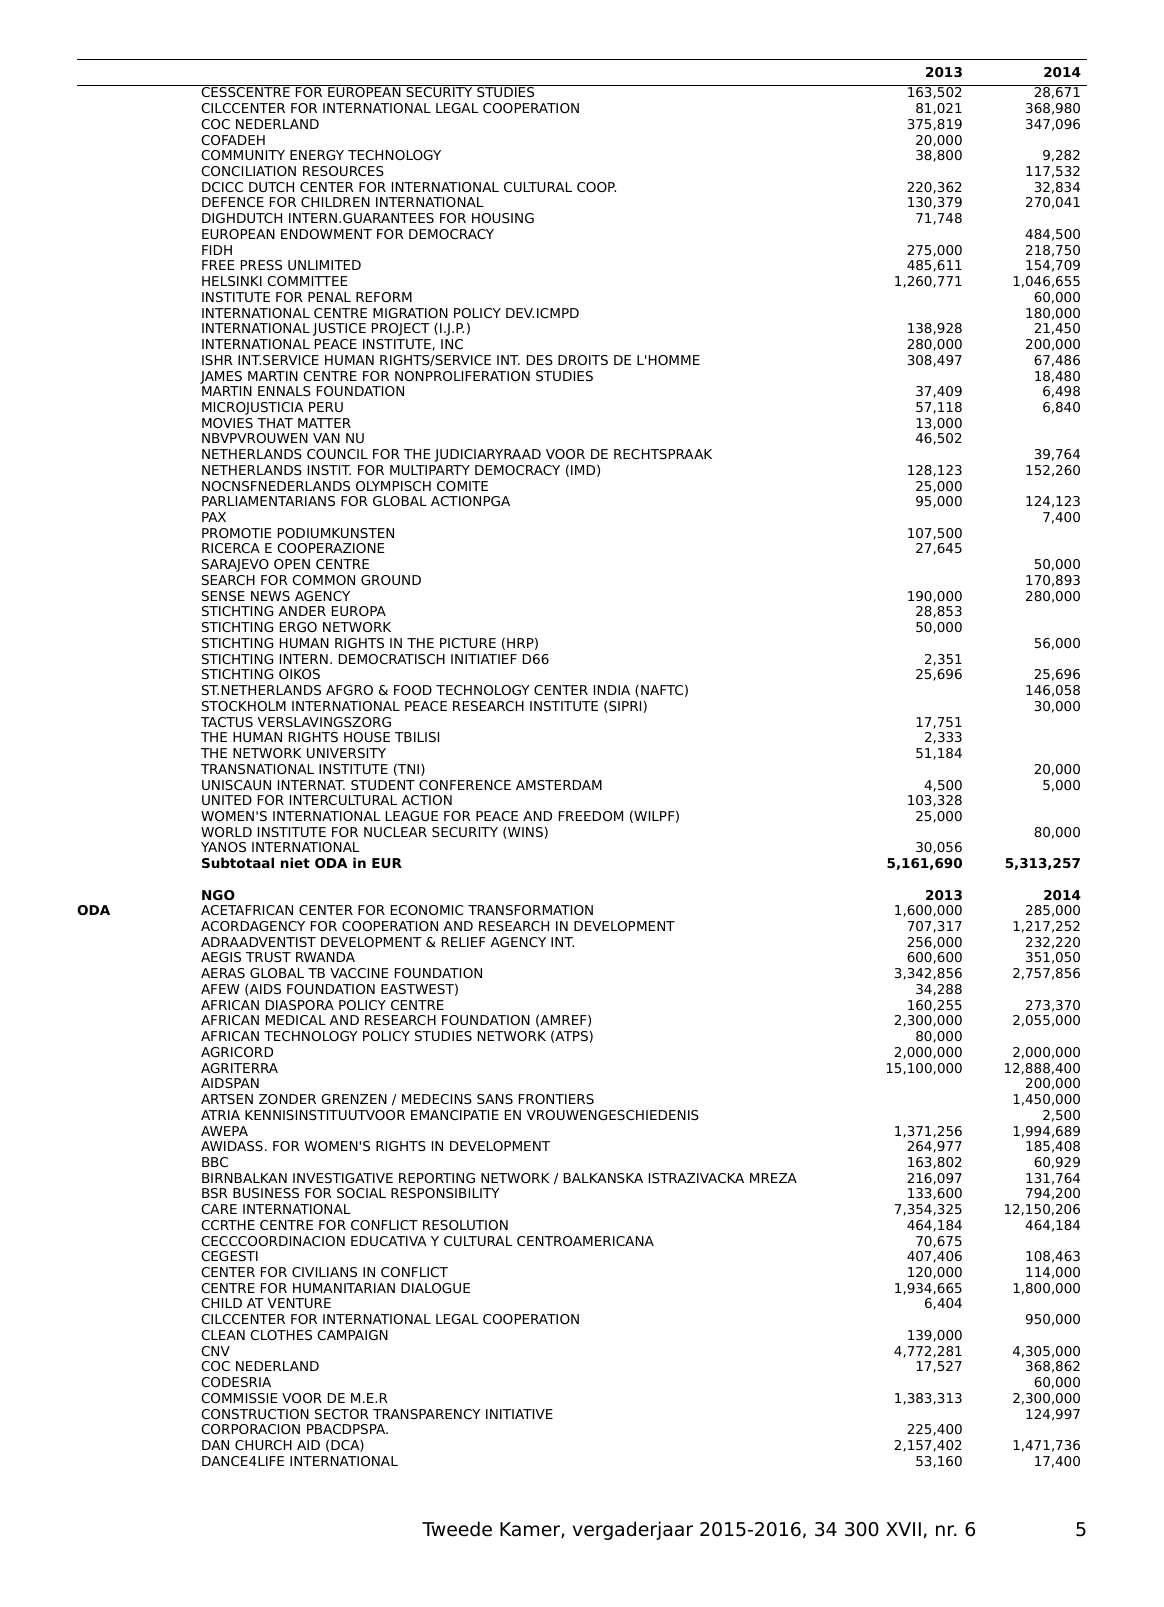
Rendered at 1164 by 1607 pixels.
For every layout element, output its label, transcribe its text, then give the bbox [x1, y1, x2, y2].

table_cell [77, 117, 195, 132]
table_cell [77, 825, 195, 840]
table_cell FIDH [195, 243, 850, 258]
table_cell [77, 195, 195, 211]
table_cell ODA [77, 903, 195, 919]
table_cell [77, 935, 195, 950]
table_cell [77, 133, 195, 148]
table_cell [77, 1108, 195, 1123]
table_cell [77, 1029, 195, 1045]
table_cell 25,000 [850, 809, 968, 824]
table_cell DEFENCE FOR CHILDREN INTERNATIONAL [195, 195, 850, 211]
table_cell [969, 1296, 1087, 1312]
table_cell [77, 400, 195, 416]
table_header 2013 [850, 60, 968, 85]
table_cell [77, 746, 195, 762]
table_cell [77, 777, 195, 793]
table_cell DANCE4LIFE INTERNATIONAL [195, 1454, 850, 1469]
table_cell CESSCENTRE FOR EUROPEAN SECURITY STUDIES [195, 86, 850, 101]
table_cell 2,333 [850, 730, 968, 746]
table_cell [77, 101, 195, 117]
table_cell 1,934,665 [850, 1281, 968, 1296]
table_cell PARLIAMENTARIANS FOR GLOBAL ACTIONPGA [195, 494, 850, 510]
table_cell 107,500 [850, 526, 968, 541]
table_cell [850, 1406, 968, 1422]
table_cell AWEPA [195, 1123, 850, 1139]
table_cell COC NEDERLAND [195, 117, 850, 132]
table_cell [969, 1234, 1087, 1249]
table_cell 5,161,690 [850, 856, 968, 872]
table_cell 368,862 [969, 1359, 1087, 1375]
table_cell [850, 573, 968, 588]
table_cell [850, 290, 968, 305]
table_header [195, 60, 850, 85]
table_cell [77, 1234, 195, 1249]
table_header 2014 [969, 60, 1087, 85]
table_cell BIRNBALKAN INVESTIGATIVE REPORTING NETWORK / BALKANSKA ISTRAZIVACKA MREZA [195, 1171, 850, 1186]
table_cell CILCCENTER FOR INTERNATIONAL LEGAL COOPERATION [195, 101, 850, 117]
table_cell [77, 1218, 195, 1233]
table_cell [850, 699, 968, 714]
table_cell [77, 1045, 195, 1060]
table_cell [969, 840, 1087, 856]
table_cell UNITED FOR INTERCULTURAL ACTION [195, 793, 850, 809]
table_cell 264,977 [850, 1139, 968, 1155]
table_cell [969, 1328, 1087, 1343]
table_cell 124,997 [969, 1406, 1087, 1422]
table_cell 15,100,000 [850, 1060, 968, 1076]
table_cell 485,611 [850, 258, 968, 274]
table_cell INTERNATIONAL CENTRE MIGRATION POLICY DEV.ICMPD [195, 305, 850, 321]
table_cell 190,000 [850, 589, 968, 604]
table_cell 130,379 [850, 195, 968, 211]
table_cell TACTUS VERSLAVINGSZORG [195, 714, 850, 730]
table_cell [77, 510, 195, 526]
table_cell [850, 557, 968, 573]
table_cell FREE PRESS UNLIMITED [195, 258, 850, 274]
table_cell [969, 133, 1087, 148]
table_cell [77, 1406, 195, 1422]
table_cell [77, 274, 195, 290]
table_cell [77, 620, 195, 636]
table_cell 160,255 [850, 998, 968, 1013]
table_cell [850, 683, 968, 699]
table_cell [850, 872, 968, 887]
table_cell [77, 164, 195, 179]
table_cell [77, 793, 195, 809]
table_cell [77, 321, 195, 337]
table_cell 600,600 [850, 950, 968, 966]
table_cell [77, 479, 195, 494]
table_cell 200,000 [969, 337, 1087, 353]
table_cell 17,527 [850, 1359, 968, 1375]
table_cell 273,370 [969, 998, 1087, 1013]
table_cell [77, 966, 195, 982]
table_cell 2014 [969, 888, 1087, 903]
table_cell 27,645 [850, 541, 968, 557]
table_cell WORLD INSTITUTE FOR NUCLEAR SECURITY (WINS) [195, 825, 850, 840]
table_cell MARTIN ENNALS FOUNDATION [195, 384, 850, 400]
table_cell 280,000 [850, 337, 968, 353]
table_cell 128,123 [850, 463, 968, 478]
table_cell 163,502 [850, 86, 968, 101]
table_cell MICROJUSTICIA PERU [195, 400, 850, 416]
table_cell ACETAFRICAN CENTER FOR ECONOMIC TRANSFORMATION [195, 903, 850, 919]
table_cell AGRICORD [195, 1045, 850, 1060]
table_cell CONCILIATION RESOURCES [195, 164, 850, 179]
table_cell 2,157,402 [850, 1438, 968, 1454]
table_cell 180,000 [969, 305, 1087, 321]
table_cell 280,000 [969, 589, 1087, 604]
table_cell CCRTHE CENTRE FOR CONFLICT RESOLUTION [195, 1218, 850, 1233]
table_cell CNV [195, 1344, 850, 1359]
table_cell [77, 1249, 195, 1265]
table_cell 25,696 [850, 667, 968, 683]
table_cell SENSE NEWS AGENCY [195, 589, 850, 604]
table_cell CECCCOORDINACION EDUCATIVA Y CULTURAL CENTROAMERICANA [195, 1234, 850, 1249]
table_cell [969, 872, 1087, 887]
table_cell DCICC DUTCH CENTER FOR INTERNATIONAL CULTURAL COOP. [195, 180, 850, 195]
table_cell 2,000,000 [850, 1045, 968, 1060]
table_cell [77, 683, 195, 699]
table_cell JAMES MARTIN CENTRE FOR NONPROLIFERATION STUDIES [195, 368, 850, 384]
table_cell 18,480 [969, 368, 1087, 384]
table_cell [77, 1281, 195, 1296]
table_cell 464,184 [850, 1218, 968, 1233]
table_cell 39,764 [969, 447, 1087, 463]
table_cell 1,800,000 [969, 1281, 1087, 1296]
table_cell [77, 258, 195, 274]
table_cell 275,000 [850, 243, 968, 258]
table_cell [850, 636, 968, 651]
table_cell [850, 510, 968, 526]
table_cell 131,764 [969, 1171, 1087, 1186]
table_cell [77, 1391, 195, 1406]
table_cell INSTITUTE FOR PENAL REFORM [195, 290, 850, 305]
table_cell 4,305,000 [969, 1344, 1087, 1359]
table_cell [77, 1454, 195, 1469]
table_cell 46,502 [850, 431, 968, 447]
table_cell 38,800 [850, 148, 968, 164]
table_cell [77, 919, 195, 934]
table_cell [969, 211, 1087, 227]
table_cell 218,750 [969, 243, 1087, 258]
table_cell [969, 620, 1087, 636]
table_cell [77, 1123, 195, 1139]
table_cell 407,406 [850, 1249, 968, 1265]
table_cell HELSINKI COMMITTEE [195, 274, 850, 290]
table_cell [850, 305, 968, 321]
table_cell CENTER FOR CIVILIANS IN CONFLICT [195, 1265, 850, 1281]
table_cell [850, 762, 968, 777]
table_cell [77, 557, 195, 573]
table_cell [969, 982, 1087, 997]
table_cell NOCNSFNEDERLANDS OLYMPISCH COMITE [195, 479, 850, 494]
table_cell 220,362 [850, 180, 968, 195]
table_cell [77, 998, 195, 1013]
table_cell 108,463 [969, 1249, 1087, 1265]
table_cell [77, 463, 195, 478]
table_cell [195, 872, 850, 887]
table_cell [850, 1076, 968, 1092]
table_cell THE HUMAN RIGHTS HOUSE TBILISI [195, 730, 850, 746]
table_cell [77, 762, 195, 777]
table_header [77, 60, 195, 85]
table_cell COMMUNITY ENERGY TECHNOLOGY [195, 148, 850, 164]
table_cell 146,058 [969, 683, 1087, 699]
table_cell [77, 1312, 195, 1328]
table_cell [77, 337, 195, 353]
table_cell NGO [195, 888, 850, 903]
table_cell 124,123 [969, 494, 1087, 510]
table_cell SARAJEVO OPEN CENTRE [195, 557, 850, 573]
table_cell CONSTRUCTION SECTOR TRANSPARENCY INITIATIVE [195, 1406, 850, 1422]
table_cell MOVIES THAT MATTER [195, 416, 850, 431]
table_cell STICHTING OIKOS [195, 667, 850, 683]
table_cell PAX [195, 510, 850, 526]
table_cell [77, 243, 195, 258]
table_cell 57,118 [850, 400, 968, 416]
table_cell AFEW (AIDS FOUNDATION EASTWEST) [195, 982, 850, 997]
table_cell 138,928 [850, 321, 968, 337]
table_cell CILCCENTER FOR INTERNATIONAL LEGAL COOPERATION [195, 1312, 850, 1328]
table_cell [850, 227, 968, 242]
table_cell 60,000 [969, 290, 1087, 305]
table_cell [969, 541, 1087, 557]
table_cell 2,500 [969, 1108, 1087, 1123]
table_cell [77, 589, 195, 604]
table_cell 2013 [850, 888, 968, 903]
table_cell 285,000 [969, 903, 1087, 919]
table_cell 794,200 [969, 1186, 1087, 1202]
table_cell 17,400 [969, 1454, 1087, 1469]
table_cell CODESRIA [195, 1375, 850, 1391]
table_cell [969, 714, 1087, 730]
table_cell Subtotaal niet ODA in EUR [195, 856, 850, 872]
table_cell BSR BUSINESS FOR SOCIAL RESPONSIBILITY [195, 1186, 850, 1202]
table_cell TRANSNATIONAL INSTITUTE (TNI) [195, 762, 850, 777]
table_cell [77, 809, 195, 824]
table_cell AFRICAN DIASPORA POLICY CENTRE [195, 998, 850, 1013]
table_cell CORPORACION PBACDPSPA. [195, 1422, 850, 1438]
table_cell AWIDASS. FOR WOMEN'S RIGHTS IN DEVELOPMENT [195, 1139, 850, 1155]
table_cell [969, 793, 1087, 809]
table_cell [77, 856, 195, 872]
table_cell 103,328 [850, 793, 968, 809]
table_cell 3,342,856 [850, 966, 968, 982]
table_cell 17,751 [850, 714, 968, 730]
table_cell 347,096 [969, 117, 1087, 132]
table_cell [77, 86, 195, 101]
table_cell STOCKHOLM INTERNATIONAL PEACE RESEARCH INSTITUTE (SIPRI) [195, 699, 850, 714]
table_cell [77, 714, 195, 730]
table_cell AIDSPAN [195, 1076, 850, 1092]
table_cell NETHERLANDS INSTIT. FOR MULTIPARTY DEMOCRACY (IMD) [195, 463, 850, 478]
table_cell 30,056 [850, 840, 968, 856]
table_cell 28,853 [850, 604, 968, 620]
table_cell [77, 541, 195, 557]
table_cell STICHTING INTERN. DEMOCRATISCH INITIATIEF D66 [195, 651, 850, 667]
table_cell [850, 447, 968, 463]
table_cell COC NEDERLAND [195, 1359, 850, 1375]
table_cell [77, 1296, 195, 1312]
table_cell [969, 526, 1087, 541]
table_cell 5,000 [969, 777, 1087, 793]
table_cell [77, 1186, 195, 1202]
table_cell [969, 746, 1087, 762]
table_cell RICERCA E COOPERAZIONE [195, 541, 850, 557]
table_cell [77, 1438, 195, 1454]
table_cell [77, 431, 195, 447]
table_cell [850, 368, 968, 384]
table_cell 225,400 [850, 1422, 968, 1438]
table_cell [77, 1013, 195, 1029]
table_cell [969, 604, 1087, 620]
table_cell AGRITERRA [195, 1060, 850, 1076]
table_cell EUROPEAN ENDOWMENT FOR DEMOCRACY [195, 227, 850, 242]
table_cell WOMEN'S INTERNATIONAL LEAGUE FOR PEACE AND FREEDOM (WILPF) [195, 809, 850, 824]
table_cell [77, 1092, 195, 1108]
table_cell [969, 651, 1087, 667]
table_cell 80,000 [969, 825, 1087, 840]
table_cell [969, 1029, 1087, 1045]
table_cell [77, 227, 195, 242]
table_cell AERAS GLOBAL TB VACCINE FOUNDATION [195, 966, 850, 982]
table_cell 375,819 [850, 117, 968, 132]
table_cell 1,471,736 [969, 1438, 1087, 1454]
table_cell ARTSEN ZONDER GRENZEN / MEDECINS SANS FRONTIERS [195, 1092, 850, 1108]
table_cell [969, 730, 1087, 746]
table_cell [969, 809, 1087, 824]
table_cell 28,671 [969, 86, 1087, 101]
table_cell 256,000 [850, 935, 968, 950]
table_cell 20,000 [969, 762, 1087, 777]
table_cell 152,260 [969, 463, 1087, 478]
table_cell 60,929 [969, 1155, 1087, 1171]
table_cell 32,834 [969, 180, 1087, 195]
table_cell 185,408 [969, 1139, 1087, 1155]
table_cell [77, 368, 195, 384]
table_cell ACORDAGENCY FOR COOPERATION AND RESEARCH IN DEVELOPMENT [195, 919, 850, 934]
table_cell DAN CHURCH AID (DCA) [195, 1438, 850, 1454]
table_cell [77, 353, 195, 368]
table_cell 6,498 [969, 384, 1087, 400]
table_cell 1,600,000 [850, 903, 968, 919]
table_cell [77, 1171, 195, 1186]
table_cell 1,217,252 [969, 919, 1087, 934]
table_cell 12,150,206 [969, 1202, 1087, 1218]
table_cell 1,450,000 [969, 1092, 1087, 1108]
table_cell AFRICAN MEDICAL AND RESEARCH FOUNDATION (AMREF) [195, 1013, 850, 1029]
table_cell [969, 416, 1087, 431]
table_cell 2,757,856 [969, 966, 1087, 982]
table_cell [77, 1139, 195, 1155]
table_cell 13,000 [850, 416, 968, 431]
table_cell 1,260,771 [850, 274, 968, 290]
table_cell 81,021 [850, 101, 968, 117]
table_cell 2,300,000 [850, 1013, 968, 1029]
table_cell 6,404 [850, 1296, 968, 1312]
table_cell ADRAADVENTIST DEVELOPMENT & RELIEF AGENCY INT. [195, 935, 850, 950]
table_cell CHILD AT VENTURE [195, 1296, 850, 1312]
table_cell [77, 416, 195, 431]
table_cell [77, 1076, 195, 1092]
table_cell [969, 479, 1087, 494]
table_cell COMMISSIE VOOR DE M.E.R [195, 1391, 850, 1406]
table_cell 484,500 [969, 227, 1087, 242]
table_cell [969, 431, 1087, 447]
table_cell STICHTING ANDER EUROPA [195, 604, 850, 620]
table_cell [850, 1312, 968, 1328]
table_cell CLEAN CLOTHES CAMPAIGN [195, 1328, 850, 1343]
table_cell INTERNATIONAL PEACE INSTITUTE, INC [195, 337, 850, 353]
table_cell AEGIS TRUST RWANDA [195, 950, 850, 966]
table_cell ATRIA KENNISINSTITUUTVOOR EMANCIPATIE EN VROUWENGESCHIEDENIS [195, 1108, 850, 1123]
table_cell [77, 447, 195, 463]
table_cell 67,486 [969, 353, 1087, 368]
table_cell [77, 1359, 195, 1375]
table_cell 308,497 [850, 353, 968, 368]
table_cell [77, 1060, 195, 1076]
table_cell [77, 1155, 195, 1171]
table_cell [850, 825, 968, 840]
table_cell 232,220 [969, 935, 1087, 950]
table_cell COFADEH [195, 133, 850, 148]
table_cell 270,041 [969, 195, 1087, 211]
table_cell 70,675 [850, 1234, 968, 1249]
table_cell [77, 1375, 195, 1391]
table_cell [969, 1422, 1087, 1438]
table_cell 950,000 [969, 1312, 1087, 1328]
table_cell STICHTING ERGO NETWORK [195, 620, 850, 636]
table_cell [77, 305, 195, 321]
table_cell 37,409 [850, 384, 968, 400]
table_cell ISHR INT.SERVICE HUMAN RIGHTS/SERVICE INT. DES DROITS DE L'HOMME [195, 353, 850, 368]
table_cell DIGHDUTCH INTERN.GUARANTEES FOR HOUSING [195, 211, 850, 227]
table_cell AFRICAN TECHNOLOGY POLICY STUDIES NETWORK (ATPS) [195, 1029, 850, 1045]
table_cell [850, 164, 968, 179]
table_cell 7,354,325 [850, 1202, 968, 1218]
table_cell 114,000 [969, 1265, 1087, 1281]
table_cell [77, 651, 195, 667]
table_cell PROMOTIE PODIUMKUNSTEN [195, 526, 850, 541]
table_cell [77, 982, 195, 997]
table_cell [77, 699, 195, 714]
table_cell 170,893 [969, 573, 1087, 588]
table_cell 120,000 [850, 1265, 968, 1281]
table_cell 464,184 [969, 1218, 1087, 1233]
table_cell 80,000 [850, 1029, 968, 1045]
table_cell ST.NETHERLANDS AFGRO & FOOD TECHNOLOGY CENTER INDIA (NAFTC) [195, 683, 850, 699]
table_cell [77, 604, 195, 620]
table_cell 2,300,000 [969, 1391, 1087, 1406]
table_cell SEARCH FOR COMMON GROUND [195, 573, 850, 588]
table_cell STICHTING HUMAN RIGHTS IN THE PICTURE (HRP) [195, 636, 850, 651]
table_cell THE NETWORK UNIVERSITY [195, 746, 850, 762]
table_cell [77, 730, 195, 746]
table_cell 117,532 [969, 164, 1087, 179]
table_cell 5,313,257 [969, 856, 1087, 872]
table_cell INTERNATIONAL JUSTICE PROJECT (I.J.P.) [195, 321, 850, 337]
table_cell [77, 950, 195, 966]
table_cell 21,450 [969, 321, 1087, 337]
table_cell 351,050 [969, 950, 1087, 966]
table_cell 200,000 [969, 1076, 1087, 1092]
table_cell [77, 573, 195, 588]
table_cell [77, 526, 195, 541]
table_cell 9,282 [969, 148, 1087, 164]
table_cell 368,980 [969, 101, 1087, 117]
table_cell CENTRE FOR HUMANITARIAN DIALOGUE [195, 1281, 850, 1296]
table_cell 7,400 [969, 510, 1087, 526]
table_cell 34,288 [850, 982, 968, 997]
table_cell YANOS INTERNATIONAL [195, 840, 850, 856]
table_cell 20,000 [850, 133, 968, 148]
table_cell CARE INTERNATIONAL [195, 1202, 850, 1218]
table_cell 6,840 [969, 400, 1087, 416]
table_cell 2,000,000 [969, 1045, 1087, 1060]
table_cell NETHERLANDS COUNCIL FOR THE JUDICIARYRAAD VOOR DE RECHTSPRAAK [195, 447, 850, 463]
table_cell 139,000 [850, 1328, 968, 1343]
table_cell 50,000 [969, 557, 1087, 573]
table_cell 133,600 [850, 1186, 968, 1202]
table_cell [77, 888, 195, 903]
table_cell [77, 211, 195, 227]
table_cell 25,000 [850, 479, 968, 494]
table_cell [850, 1092, 968, 1108]
table_cell BBC [195, 1155, 850, 1171]
table_cell 95,000 [850, 494, 968, 510]
table_cell CEGESTI [195, 1249, 850, 1265]
table_cell 154,709 [969, 258, 1087, 274]
table_cell 707,317 [850, 919, 968, 934]
table_cell 2,055,000 [969, 1013, 1087, 1029]
table_cell 1,046,655 [969, 274, 1087, 290]
table_cell 163,802 [850, 1155, 968, 1171]
table_cell [77, 840, 195, 856]
table_cell 1,371,256 [850, 1123, 968, 1139]
table_cell [77, 636, 195, 651]
table_cell 1,994,689 [969, 1123, 1087, 1139]
table_cell 4,500 [850, 777, 968, 793]
table_cell [77, 872, 195, 887]
table_cell UNISCAUN INTERNAT. STUDENT CONFERENCE AMSTERDAM [195, 777, 850, 793]
table_cell [77, 180, 195, 195]
table_cell [77, 384, 195, 400]
table_cell [850, 1108, 968, 1123]
table_cell 216,097 [850, 1171, 968, 1186]
table_cell 2,351 [850, 651, 968, 667]
table_cell 25,696 [969, 667, 1087, 683]
table_cell [77, 1344, 195, 1359]
table_cell [77, 494, 195, 510]
table_cell 30,000 [969, 699, 1087, 714]
table_cell [77, 1422, 195, 1438]
table_cell 60,000 [969, 1375, 1087, 1391]
table_cell 12,888,400 [969, 1060, 1087, 1076]
table_cell 51,184 [850, 746, 968, 762]
table_cell [850, 1375, 968, 1391]
table_cell NBVPVROUWEN VAN NU [195, 431, 850, 447]
table_cell 1,383,313 [850, 1391, 968, 1406]
table_cell 71,748 [850, 211, 968, 227]
table_cell 53,160 [850, 1454, 968, 1469]
table_cell 4,772,281 [850, 1344, 968, 1359]
table_cell [77, 1202, 195, 1218]
table_cell 50,000 [850, 620, 968, 636]
table_cell [77, 1265, 195, 1281]
table_cell [77, 667, 195, 683]
table_cell [77, 290, 195, 305]
table_cell [77, 1328, 195, 1343]
table_cell 56,000 [969, 636, 1087, 651]
table_cell [77, 148, 195, 164]
